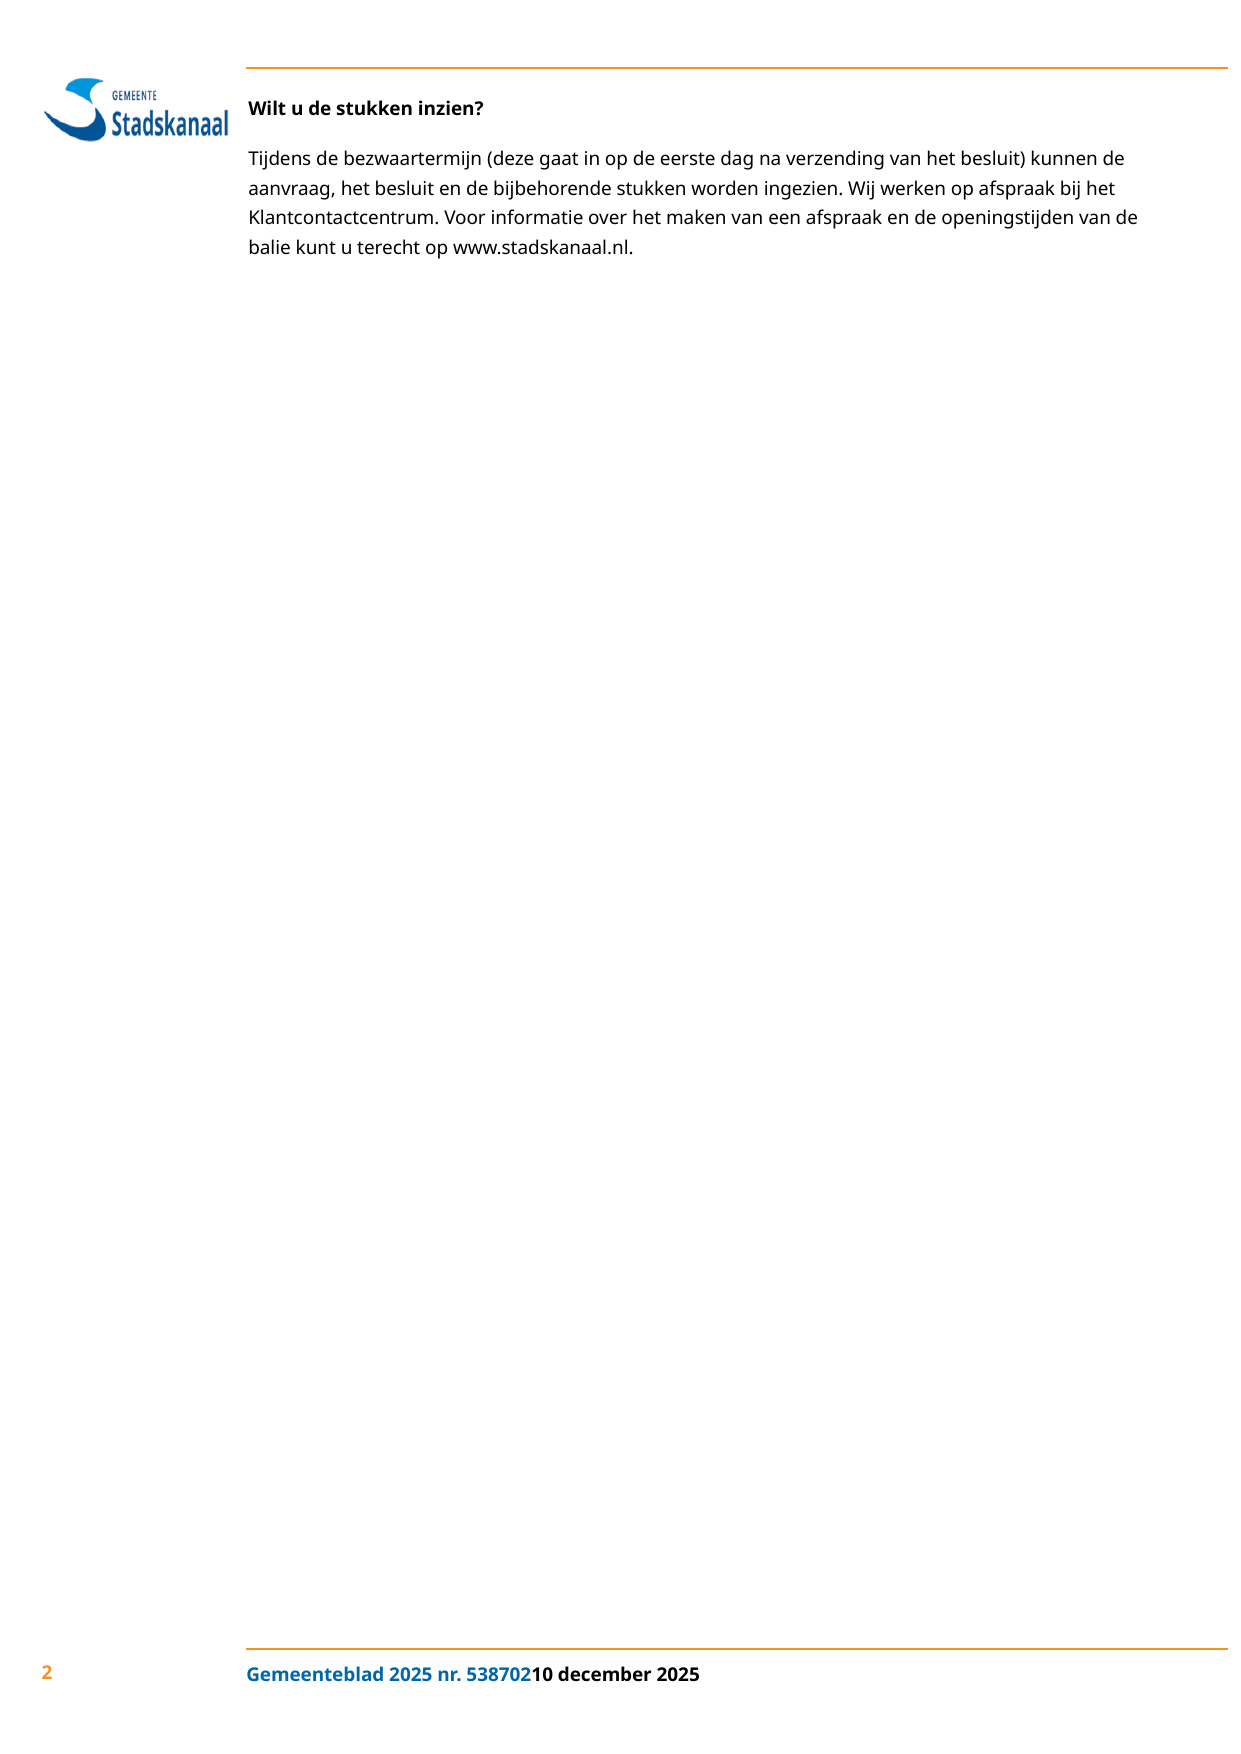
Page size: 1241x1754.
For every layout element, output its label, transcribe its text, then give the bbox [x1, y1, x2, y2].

text Wilt u de stukken inzien? [248, 95, 1152, 121]
text Tijdens de bezwaartermijn (deze gaat in op de eerste dag na verzending van het besluit) kunnen de aanvraag, het besluit en de bijbehorende stukken worden ingezien. Wij werken op afspraak bij het Klantcontactcentrum. Voor informatie over het maken van een afspraak en de openingstijden van de balie kunt u terecht op www.stadskanaal.nl. [248, 145, 1152, 260]
picture [41, 47, 231, 172]
